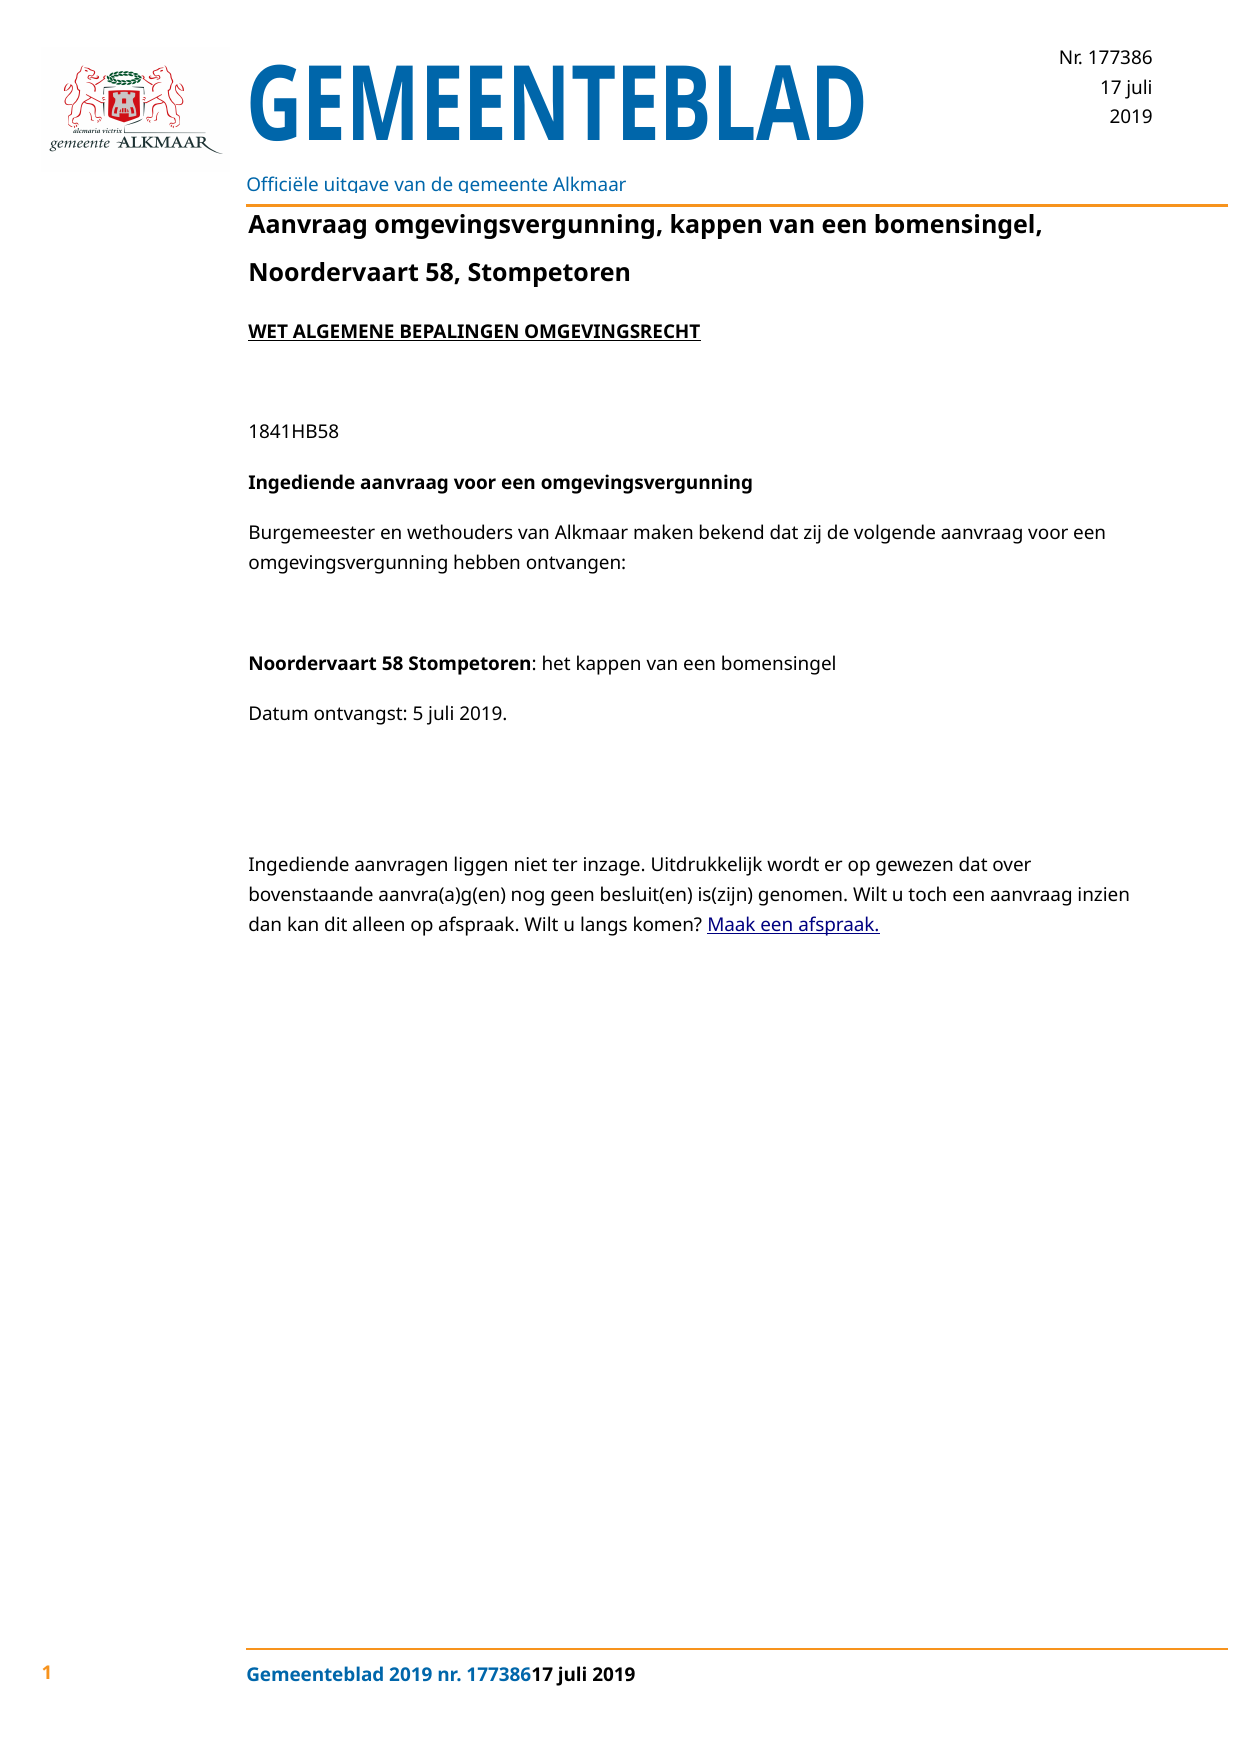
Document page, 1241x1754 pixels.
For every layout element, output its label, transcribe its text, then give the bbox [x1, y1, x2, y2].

text Datum ontvangst: 5 juli 2019. [248, 700, 1152, 726]
picture [41, 47, 231, 172]
text Noordervaart 58 Stompetoren: het kappen van een bomensingel [248, 650, 1152, 676]
text Burgemeester en wethouders van Alkmaar maken bekend dat zij de volgende aanvraag voor een omgevingsvergunning hebben ontvangen: [248, 519, 1152, 575]
text Ingediende aanvragen liggen niet ter inzage. Uitdrukkelijk wordt er op gewezen dat over bovenstaande aanvra(a)g(en) nog geen besluit(en) is(zijn) genomen. Wilt u toch een aanvraag inzien dan kan dit alleen op afspraak. Wilt u langs komen? Maak een afspraak. [248, 852, 1152, 937]
text Ingediende aanvraag voor een omgevingsvergunning [248, 469, 1152, 495]
text WET ALGEMENE BEPALINGEN OMGEVINGSRECHT [248, 318, 1152, 344]
text 1841HB58 [248, 419, 1152, 444]
text Aanvraag omgevingsvergunning, kappen van een bomensingel, Noordervaart 58, Stompetoren [248, 207, 1152, 288]
